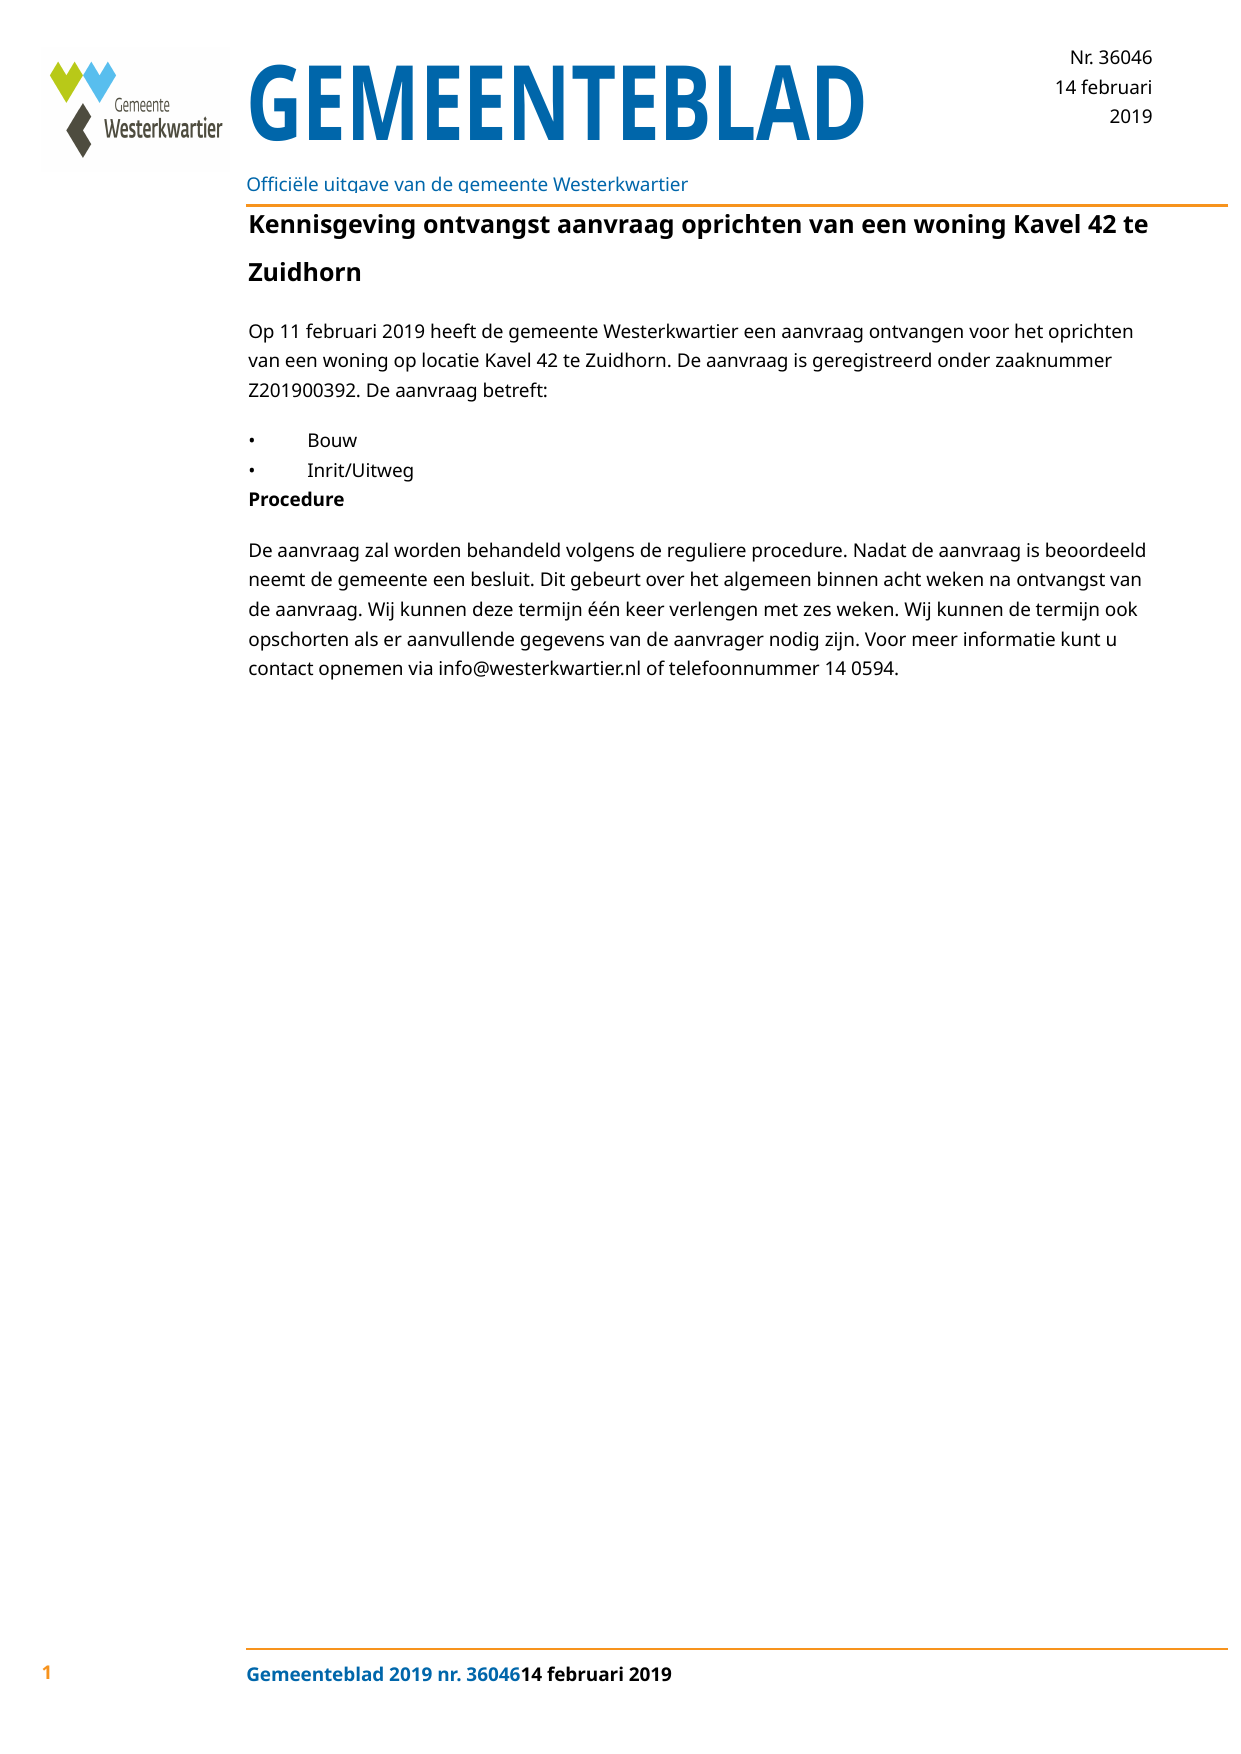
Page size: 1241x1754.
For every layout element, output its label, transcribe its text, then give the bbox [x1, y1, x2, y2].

text Kennisgeving ontvangst aanvraag oprichten van een woning Kavel 42 te Zuidhorn [248, 207, 1152, 288]
text Op 11 februari 2019 heeft de gemeente Westerkwartier een aanvraag ontvangen voor het oprichten van een woning op locatie Kavel 42 te Zuidhorn. De aanvraag is geregistreerd onder zaaknummer Z201900392. De aanvraag betreft: [248, 318, 1152, 403]
list Bouw [248, 427, 1152, 453]
picture [41, 47, 231, 172]
text Procedure [248, 487, 1152, 512]
list Inrit/Uitweg [248, 457, 1152, 483]
text De aanvraag zal worden behandeld volgens de reguliere procedure. Nadat de aanvraag is beoordeeld neemt de gemeente een besluit. Dit gebeurt over het algemeen binnen acht weken na ontvangst van de aanvraag. Wij kunnen deze termijn één keer verlengen met zes weken. Wij kunnen de termijn ook opschorten als er aanvullende gegevens van de aanvrager nodig zijn. Voor meer informatie kunt u contact opnemen via info@westerkwartier.nl of telefoonnummer 14 0594. [248, 537, 1152, 681]
